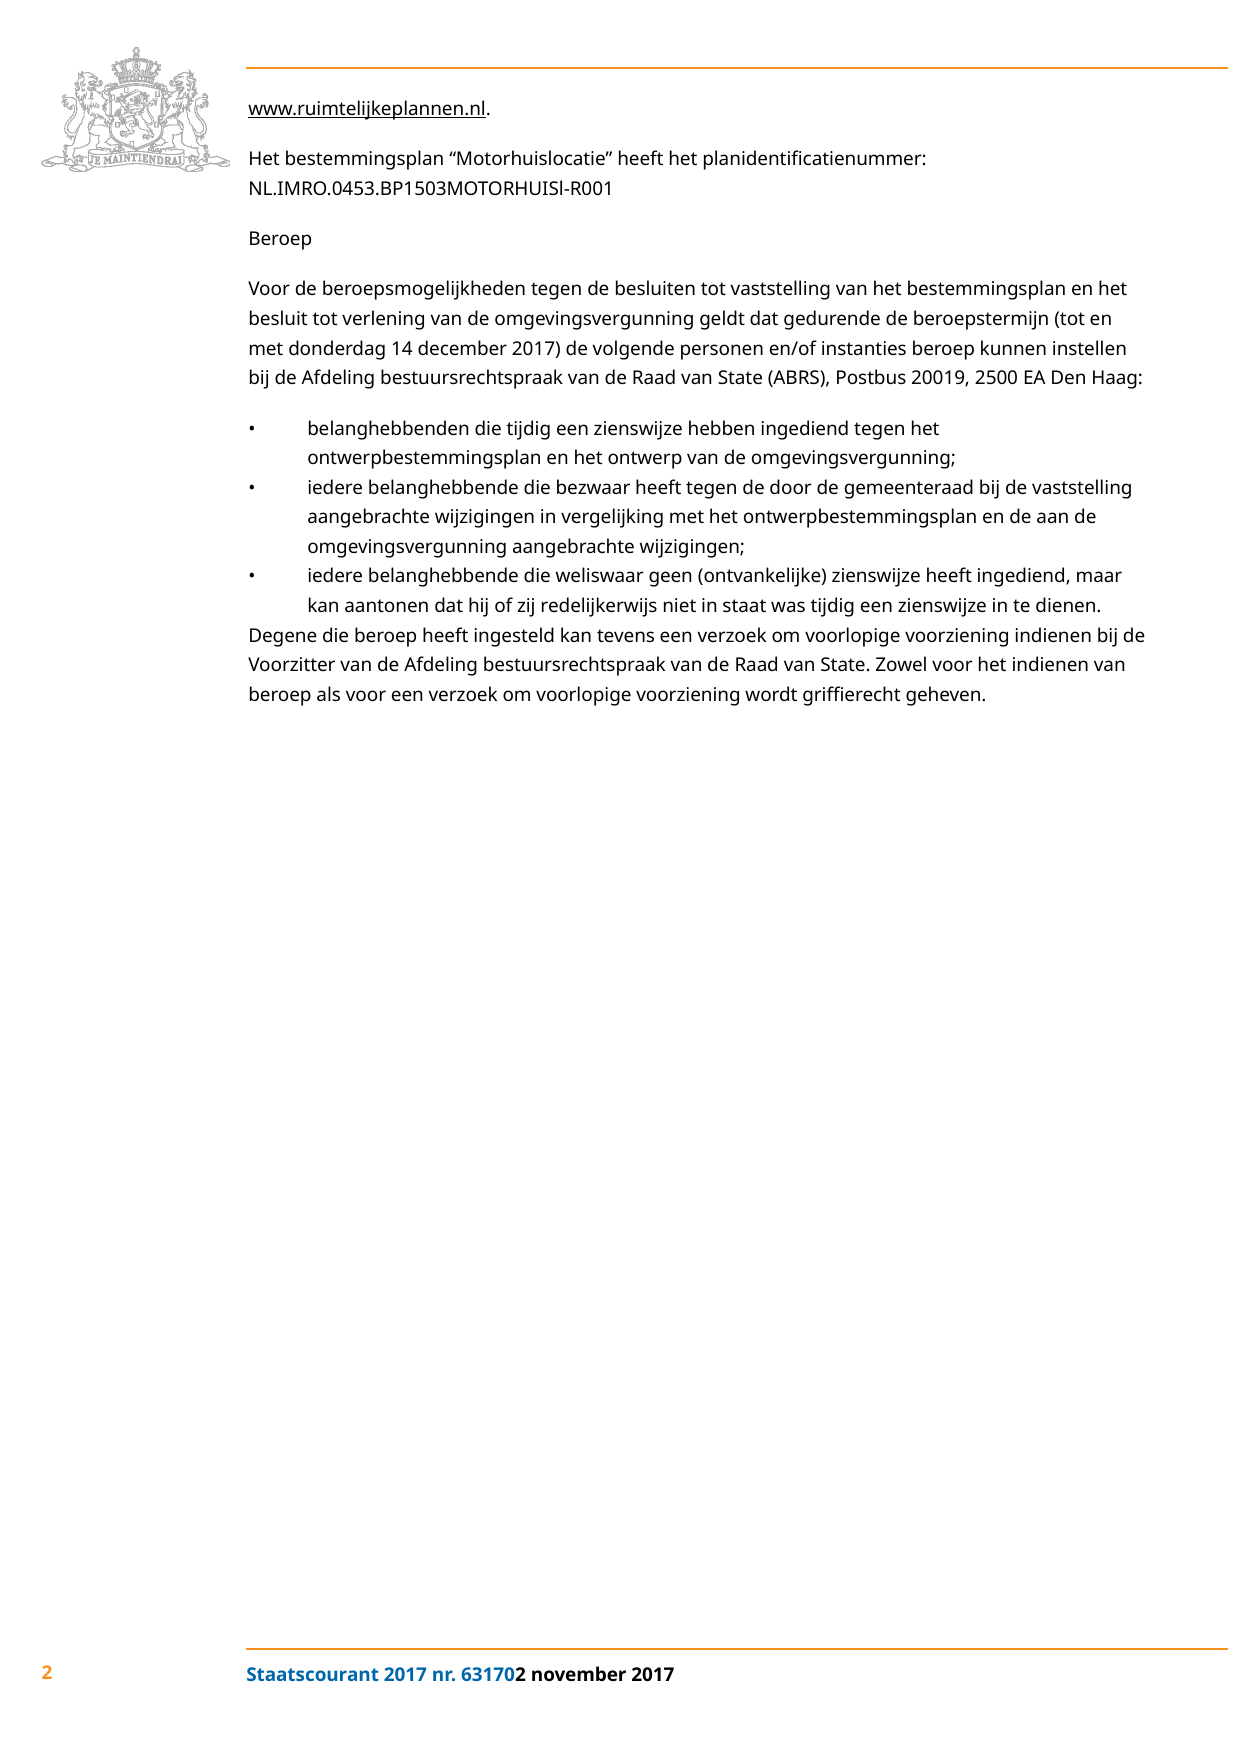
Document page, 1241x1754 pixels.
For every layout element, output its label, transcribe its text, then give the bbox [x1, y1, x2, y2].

text www.ruimtelijkeplannen.nl. [248, 95, 1152, 121]
list iedere belanghebbende die bezwaar heeft tegen de door de gemeenteraad bij de vaststelling aangebrachte wijzigingen in vergelijking met het ontwerpbestemmingsplan en de aan de omgevingsvergunning aangebrachte wijzigingen; [248, 474, 1152, 559]
text Voor de beroepsmogelijkheden tegen de besluiten tot vaststelling van het bestemmingsplan en het besluit tot verlening van de omgevingsvergunning geldt dat gedurende de beroepstermijn (tot en met donderdag 14 december 2017) de volgende personen en/of instanties beroep kunnen instellen bij de Afdeling bestuursrechtspraak van de Raad van State (ABRS), Postbus 20019, 2500 EA Den Haag: [248, 276, 1152, 390]
list belanghebbenden die tijdig een zienswijze hebben ingediend tegen het ontwerpbestemmingsplan en het ontwerp van de omgevingsvergunning; [248, 415, 1152, 470]
list iedere belanghebbende die weliswaar geen (ontvankelijke) zienswijze heeft ingediend, maar kan aantonen dat hij of zij redelijkerwijs niet in staat was tijdig een zienswijze in te dienen. [248, 563, 1152, 618]
picture [41, 47, 231, 172]
text Beroep [248, 225, 1152, 251]
text Het bestemmingsplan “Motorhuislocatie” heeft het planidentificatienummer: NL.IMRO.0453.BP1503MOTORHUISl-R001 [248, 145, 1152, 201]
text Degene die beroep heeft ingesteld kan tevens een verzoek om voorlopige voorziening indienen bij de Voorzitter van de Afdeling bestuursrechtspraak van de Raad van State. Zowel voor het indienen van beroep als voor een verzoek om voorlopige voorziening wordt griffierecht geheven. [248, 622, 1152, 707]
